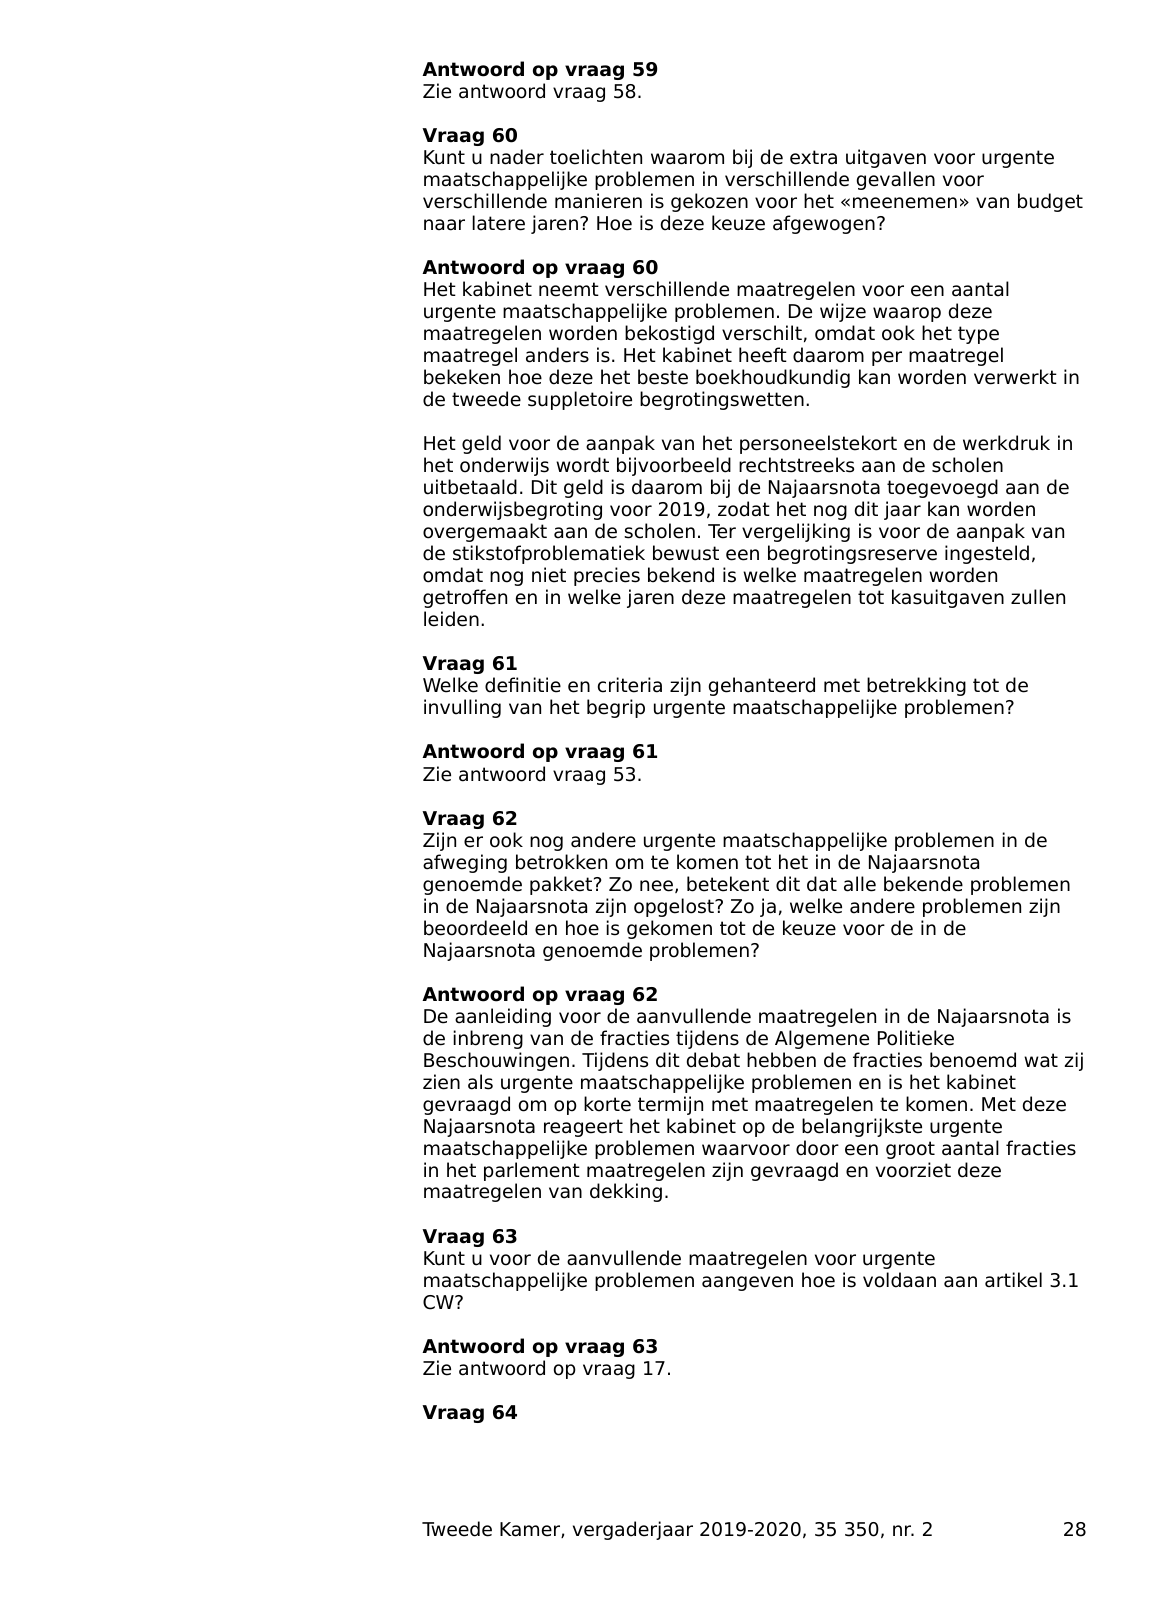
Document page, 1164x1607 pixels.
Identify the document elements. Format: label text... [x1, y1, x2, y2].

text Kunt u nader toelichten waarom bij de extra uitgaven voor urgente maatschappelijke problemen in verschillende gevallen voor verschillende manieren is gekozen voor het «meenemen» van budget naar latere jaren? Hoe is deze keuze afgewogen? [422, 147, 1087, 235]
text Antwoord op vraag 63 [422, 1336, 1087, 1358]
text Welke definitie en criteria zijn gehanteerd met betrekking tot de invulling van het begrip urgente maatschappelijke problemen? [422, 675, 1087, 719]
text Antwoord op vraag 62 [422, 984, 1087, 1006]
text Antwoord op vraag 61 [422, 741, 1087, 763]
text Antwoord op vraag 60 [422, 257, 1087, 279]
text Zie antwoord vraag 58. [422, 81, 1087, 103]
text Antwoord op vraag 59 [422, 59, 1087, 81]
text Zijn er ook nog andere urgente maatschappelijke problemen in de afweging betrokken om te komen tot het in de Najaarsnota genoemde pakket? Zo nee, betekent dit dat alle bekende problemen in de Najaarsnota zijn opgelost? Zo ja, welke andere problemen zijn beoordeeld en hoe is gekomen tot de keuze voor de in de Najaarsnota genoemde problemen? [422, 829, 1087, 961]
text De aanleiding voor de aanvullende maatregelen in de Najaarsnota is de inbreng van de fracties tijdens de Algemene Politieke Beschouwingen. Tijdens dit debat hebben de fracties benoemd wat zij zien als urgente maatschappelijke problemen en is het kabinet gevraagd om op korte termijn met maatregelen te komen. Met deze Najaarsnota reageert het kabinet op de belangrijkste urgente maatschappelijke problemen waarvoor door een groot aantal fracties in het parlement maatregelen zijn gevraagd en voorziet deze maatregelen van dekking. [422, 1006, 1087, 1203]
text Vraag 63 [422, 1226, 1087, 1248]
text Kunt u voor de aanvullende maatregelen voor urgente maatschappelijke problemen aangeven hoe is voldaan aan artikel 3.1 CW? [422, 1248, 1087, 1313]
text Vraag 62 [422, 808, 1087, 829]
text Vraag 64 [422, 1402, 1087, 1424]
text Zie antwoord op vraag 17. [422, 1358, 1087, 1380]
text Vraag 60 [422, 125, 1087, 147]
text Het kabinet neemt verschillende maatregelen voor een aantal urgente maatschappelijke problemen. De wijze waarop deze maatregelen worden bekostigd verschilt, omdat ook het type maatregel anders is. Het kabinet heeft daarom per maatregel bekeken hoe deze het beste boekhoudkundig kan worden verwerkt in de tweede suppletoire begrotingswetten. [422, 279, 1087, 411]
text Vraag 61 [422, 653, 1087, 675]
text Het geld voor de aanpak van het personeelstekort en de werkdruk in het onderwijs wordt bijvoorbeeld rechtstreeks aan de scholen uitbetaald. Dit geld is daarom bij de Najaarsnota toegevoegd aan de onderwijsbegroting voor 2019, zodat het nog dit jaar kan worden overgemaakt aan de scholen. Ter vergelijking is voor de aanpak van de stikstofproblematiek bewust een begrotingsreserve ingesteld, omdat nog niet precies bekend is welke maatregelen worden getroffen en in welke jaren deze maatregelen tot kasuitgaven zullen leiden. [422, 433, 1087, 631]
text Zie antwoord vraag 53. [422, 763, 1087, 785]
